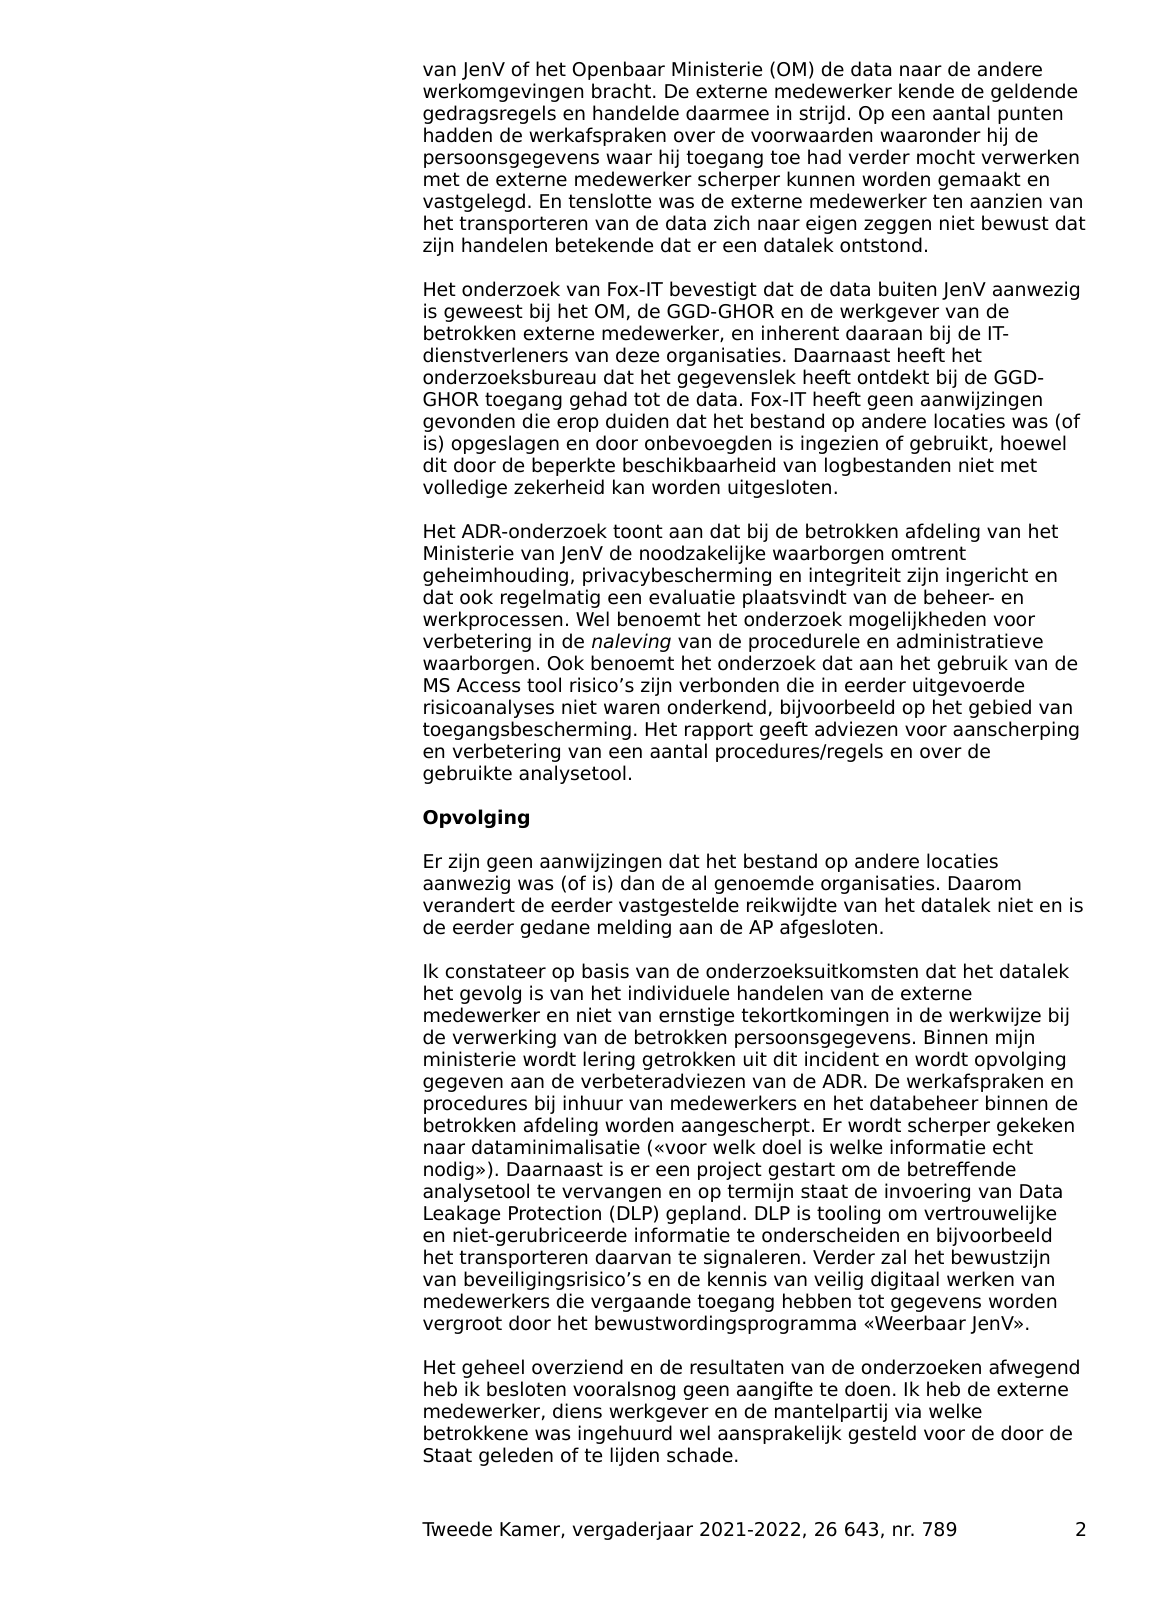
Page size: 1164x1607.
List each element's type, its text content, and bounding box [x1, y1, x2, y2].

text Ik constateer op basis van de onderzoeksuitkomsten dat het datalek het gevolg is van het individuele handelen van de externe medewerker en niet van ernstige tekortkomingen in de werkwijze bij de verwerking van de betrokken persoonsgegevens. Binnen mijn ministerie wordt lering getrokken uit dit incident en wordt opvolging gegeven aan de verbeteradviezen van de ADR. De werkafspraken en procedures bij inhuur van medewerkers en het databeheer binnen de betrokken afdeling worden aangescherpt. Er wordt scherper gekeken naar dataminimalisatie («voor welk doel is welke informatie echt nodig»). Daarnaast is er een project gestart om de betreffende analysetool te vervangen en op termijn staat de invoering van Data Leakage Protection (DLP) gepland. DLP is tooling om vertrouwelijke en niet-gerubriceerde informatie te onderscheiden en bijvoorbeeld het transporteren daarvan te signaleren. Verder zal het bewustzijn van beveiligingsrisico’s en de kennis van veilig digitaal werken van medewerkers die vergaande toegang hebben tot gegevens worden vergroot door het bewustwordingsprogramma «Weerbaar JenV». [422, 961, 1087, 1335]
text Het geheel overziend en de resultaten van de onderzoeken afwegend heb ik besloten vooralsnog geen aangifte te doen. Ik heb de externe medewerker, diens werkgever en de mantelpartij via welke betrokkene was ingehuurd wel aansprakelijk gesteld voor de door de Staat geleden of te lijden schade. [422, 1357, 1087, 1467]
text Er zijn geen aanwijzingen dat het bestand op andere locaties aanwezig was (of is) dan de al genoemde organisaties. Daarom verandert de eerder vastgestelde reikwijdte van het datalek niet en is de eerder gedane melding aan de AP afgesloten. [422, 851, 1087, 939]
text Het ADR-onderzoek toont aan dat bij de betrokken afdeling van het Ministerie van JenV de noodzakelijke waarborgen omtrent geheimhouding, privacybescherming en integriteit zijn ingericht en dat ook regelmatig een evaluatie plaatsvindt van de beheer- en werkprocessen. Wel benoemt het onderzoek mogelijkheden voor verbetering in de naleving van de procedurele en administratieve waarborgen. Ook benoemt het onderzoek dat aan het gebruik van de MS Access tool risico’s zijn verbonden die in eerder uitgevoerde risicoanalyses niet waren onderkend, bijvoorbeeld op het gebied van toegangsbescherming. Het rapport geeft adviezen voor aanscherping en verbetering van een aantal procedures/regels en over de gebruikte analysetool. [422, 521, 1087, 785]
text van JenV of het Openbaar Ministerie (OM) de data naar de andere werkomgevingen bracht. De externe medewerker kende de geldende gedragsregels en handelde daarmee in strijd. Op een aantal punten hadden de werkafspraken over de voorwaarden waaronder hij de persoonsgegevens waar hij toegang toe had verder mocht verwerken met de externe medewerker scherper kunnen worden gemaakt en vastgelegd. En tenslotte was de externe medewerker ten aanzien van het transporteren van de data zich naar eigen zeggen niet bewust dat zijn handelen betekende dat er een datalek ontstond. [422, 59, 1087, 257]
text Het onderzoek van Fox-IT bevestigt dat de data buiten JenV aanwezig is geweest bij het OM, de GGD-GHOR en de werkgever van de betrokken externe medewerker, en inherent daaraan bij de IT-dienstverleners van deze organisaties. Daarnaast heeft het onderzoeksbureau dat het gegevenslek heeft ontdekt bij de GGD-GHOR toegang gehad tot de data. Fox-IT heeft geen aanwijzingen gevonden die erop duiden dat het bestand op andere locaties was (of is) opgeslagen en door onbevoegden is ingezien of gebruikt, hoewel dit door de beperkte beschikbaarheid van logbestanden niet met volledige zekerheid kan worden uitgesloten. [422, 279, 1087, 499]
subtitle Opvolging [422, 807, 1087, 829]
